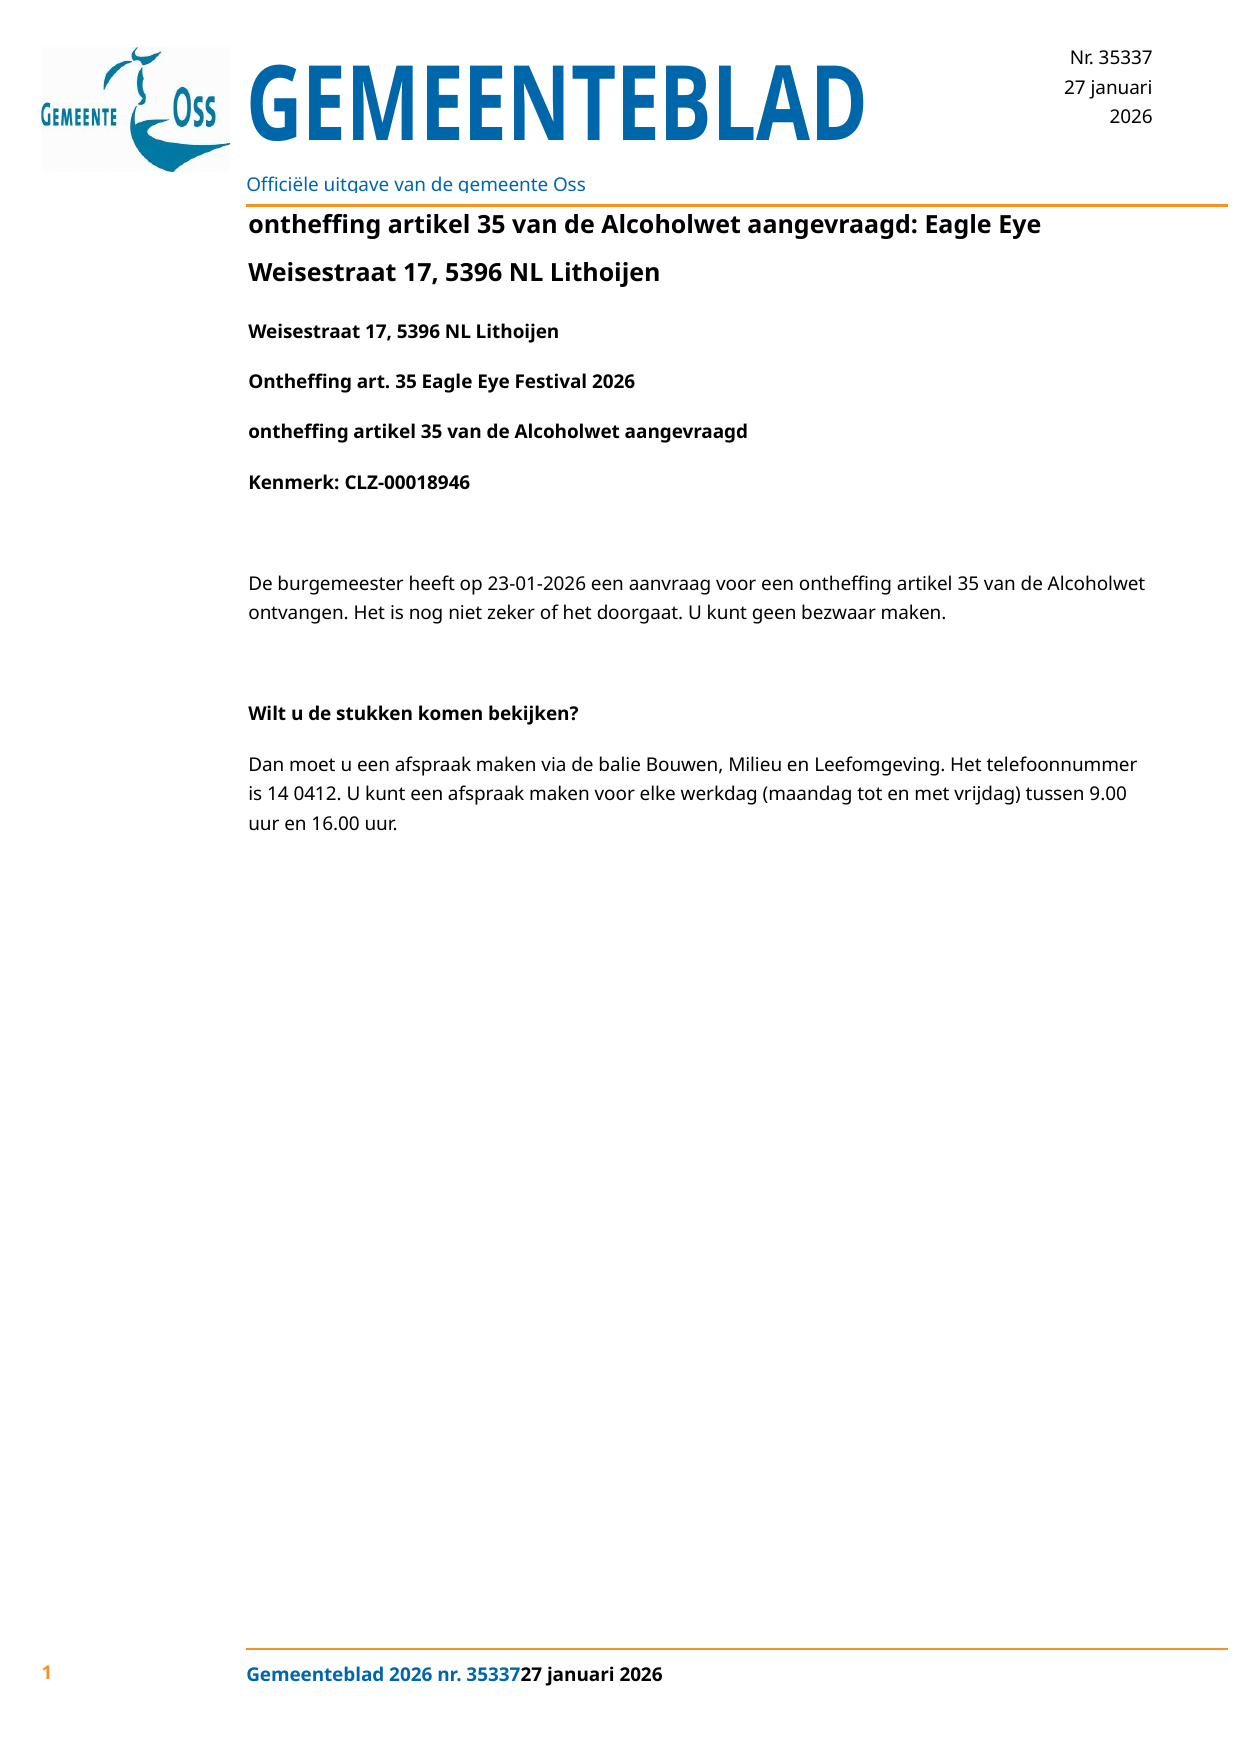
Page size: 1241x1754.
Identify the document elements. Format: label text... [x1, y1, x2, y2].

text Wilt u de stukken komen bekijken? [248, 700, 1152, 726]
text Weisestraat 17, 5396 NL Lithoijen [248, 318, 1152, 344]
text Dan moet u een afspraak maken via de balie Bouwen, Milieu en Leefomgeving. Het telefoonnummer is 14 0412. U kunt een afspraak maken voor elke werkdag (maandag tot en met vrijdag) tussen 9.00 uur en 16.00 uur. [248, 751, 1152, 836]
text ontheffing artikel 35 van de Alcoholwet aangevraagd [248, 419, 1152, 444]
text ontheffing artikel 35 van de Alcoholwet aangevraagd: Eagle Eye Weisestraat 17, 5396 NL Lithoijen [248, 207, 1152, 288]
text Ontheffing art. 35 Eagle Eye Festival 2026 [248, 368, 1152, 394]
text De burgemeester heeft op 23-01-2026 een aanvraag voor een ontheffing artikel 35 van de Alcoholwet ontvangen. Het is nog niet zeker of het doorgaat. U kunt geen bezwaar maken. [248, 570, 1152, 625]
picture [41, 47, 231, 172]
text Kenmerk: CLZ-00018946 [248, 469, 1152, 495]
